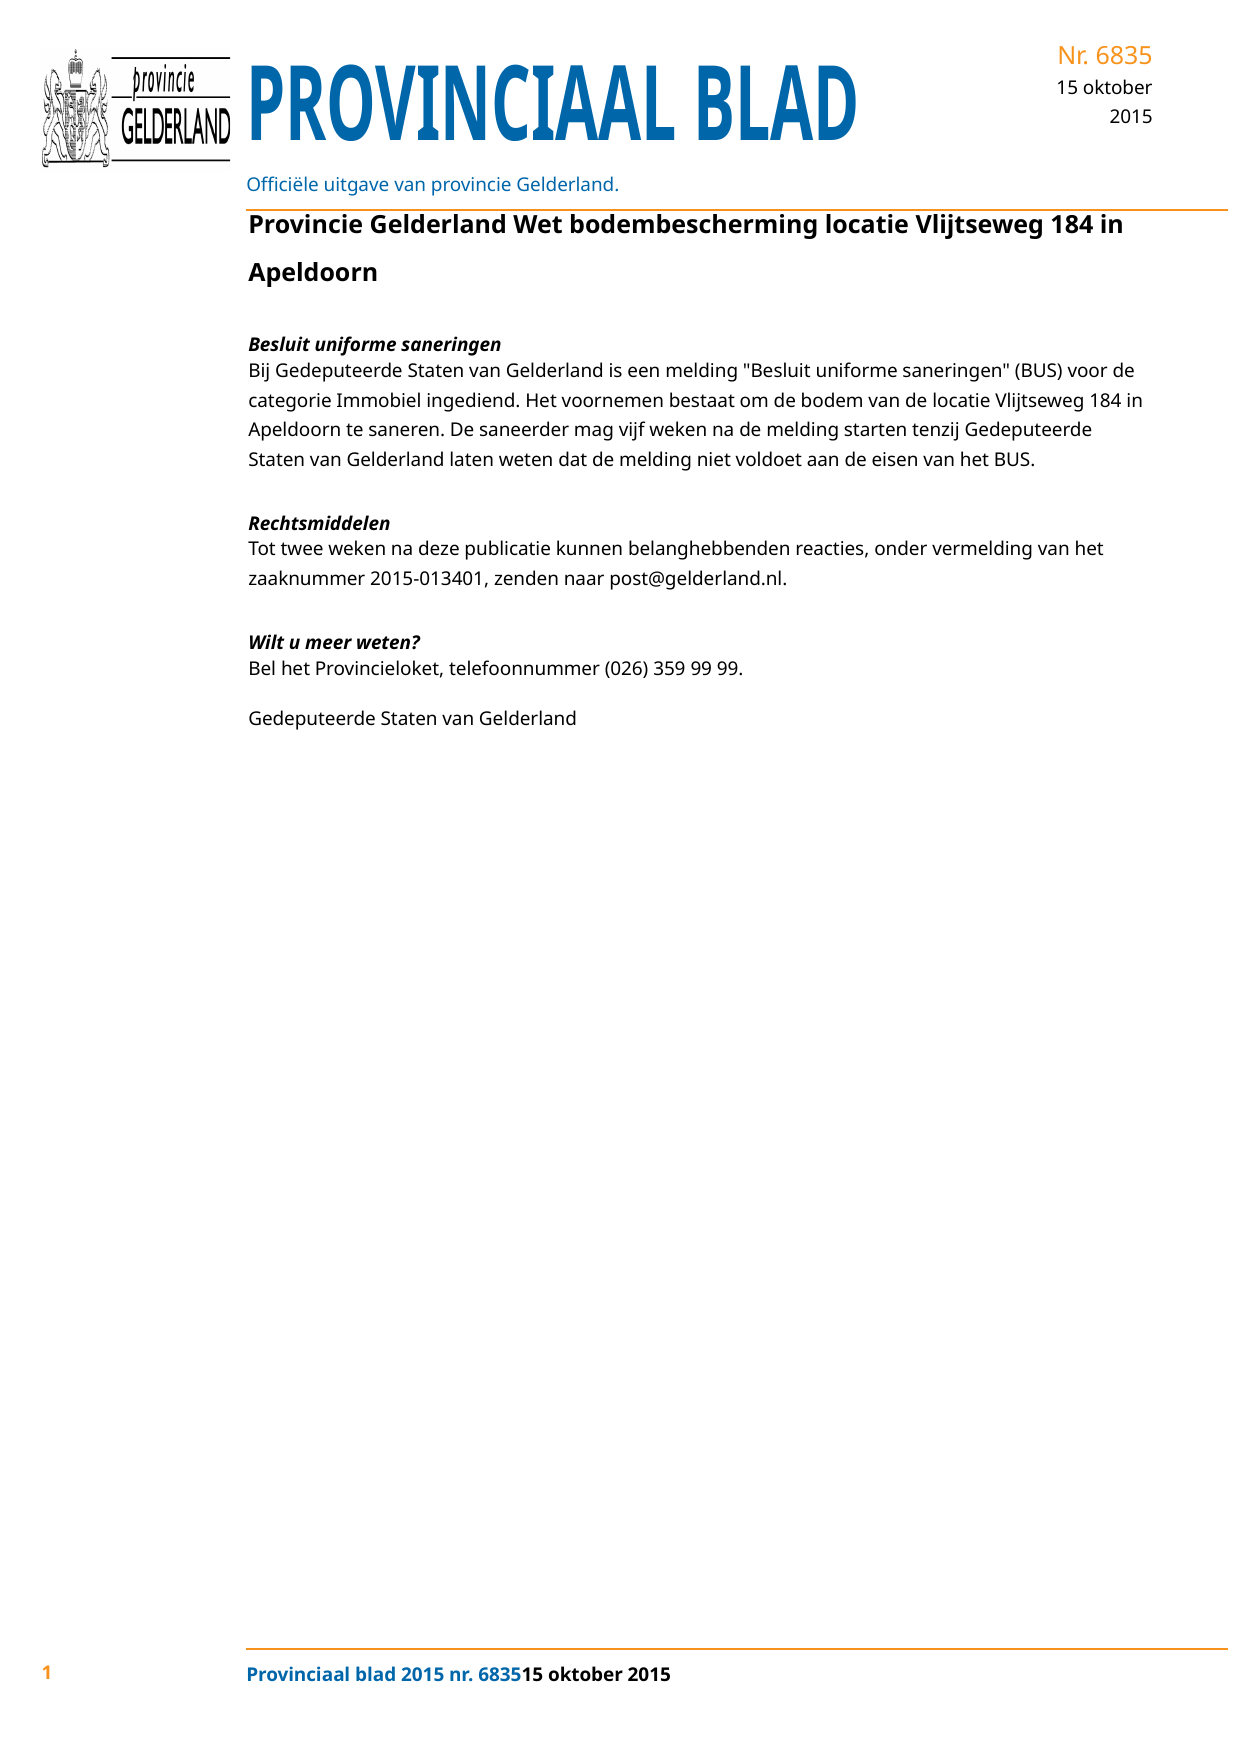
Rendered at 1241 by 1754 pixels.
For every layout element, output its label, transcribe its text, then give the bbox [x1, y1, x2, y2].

text Provincie Gelderland Wet bodembescherming locatie Vlijtseweg 184 in Apeldoorn [248, 211, 1152, 288]
text Bel het Provincieloket, telefoonnummer (026) 359 99 99. [248, 655, 1152, 681]
text Rechtsmiddelen [248, 510, 1152, 536]
text Besluit uniforme saneringen [248, 331, 1152, 357]
text Wilt u meer weten? [248, 629, 1152, 655]
text Bij Gedeputeerde Staten van Gelderland is een melding "Besluit uniforme saneringen" (BUS) voor de categorie Immobiel ingediend. Het voornemen bestaat om de bodem van de locatie Vlijtseweg 184 in Apeldoorn te saneren. De saneerder mag vijf weken na de melding starten tenzij Gedeputeerde Staten van Gelderland laten weten dat de melding niet voldoet aan de eisen van het BUS. [248, 357, 1152, 472]
text Gedeputeerde Staten van Gelderland [248, 705, 1152, 731]
picture [41, 47, 231, 172]
text Tot twee weken na deze publicatie kunnen belanghebbenden reacties, onder vermelding van het zaaknummer 2015-013401, zenden naar post@gelderland.nl. [248, 536, 1152, 591]
